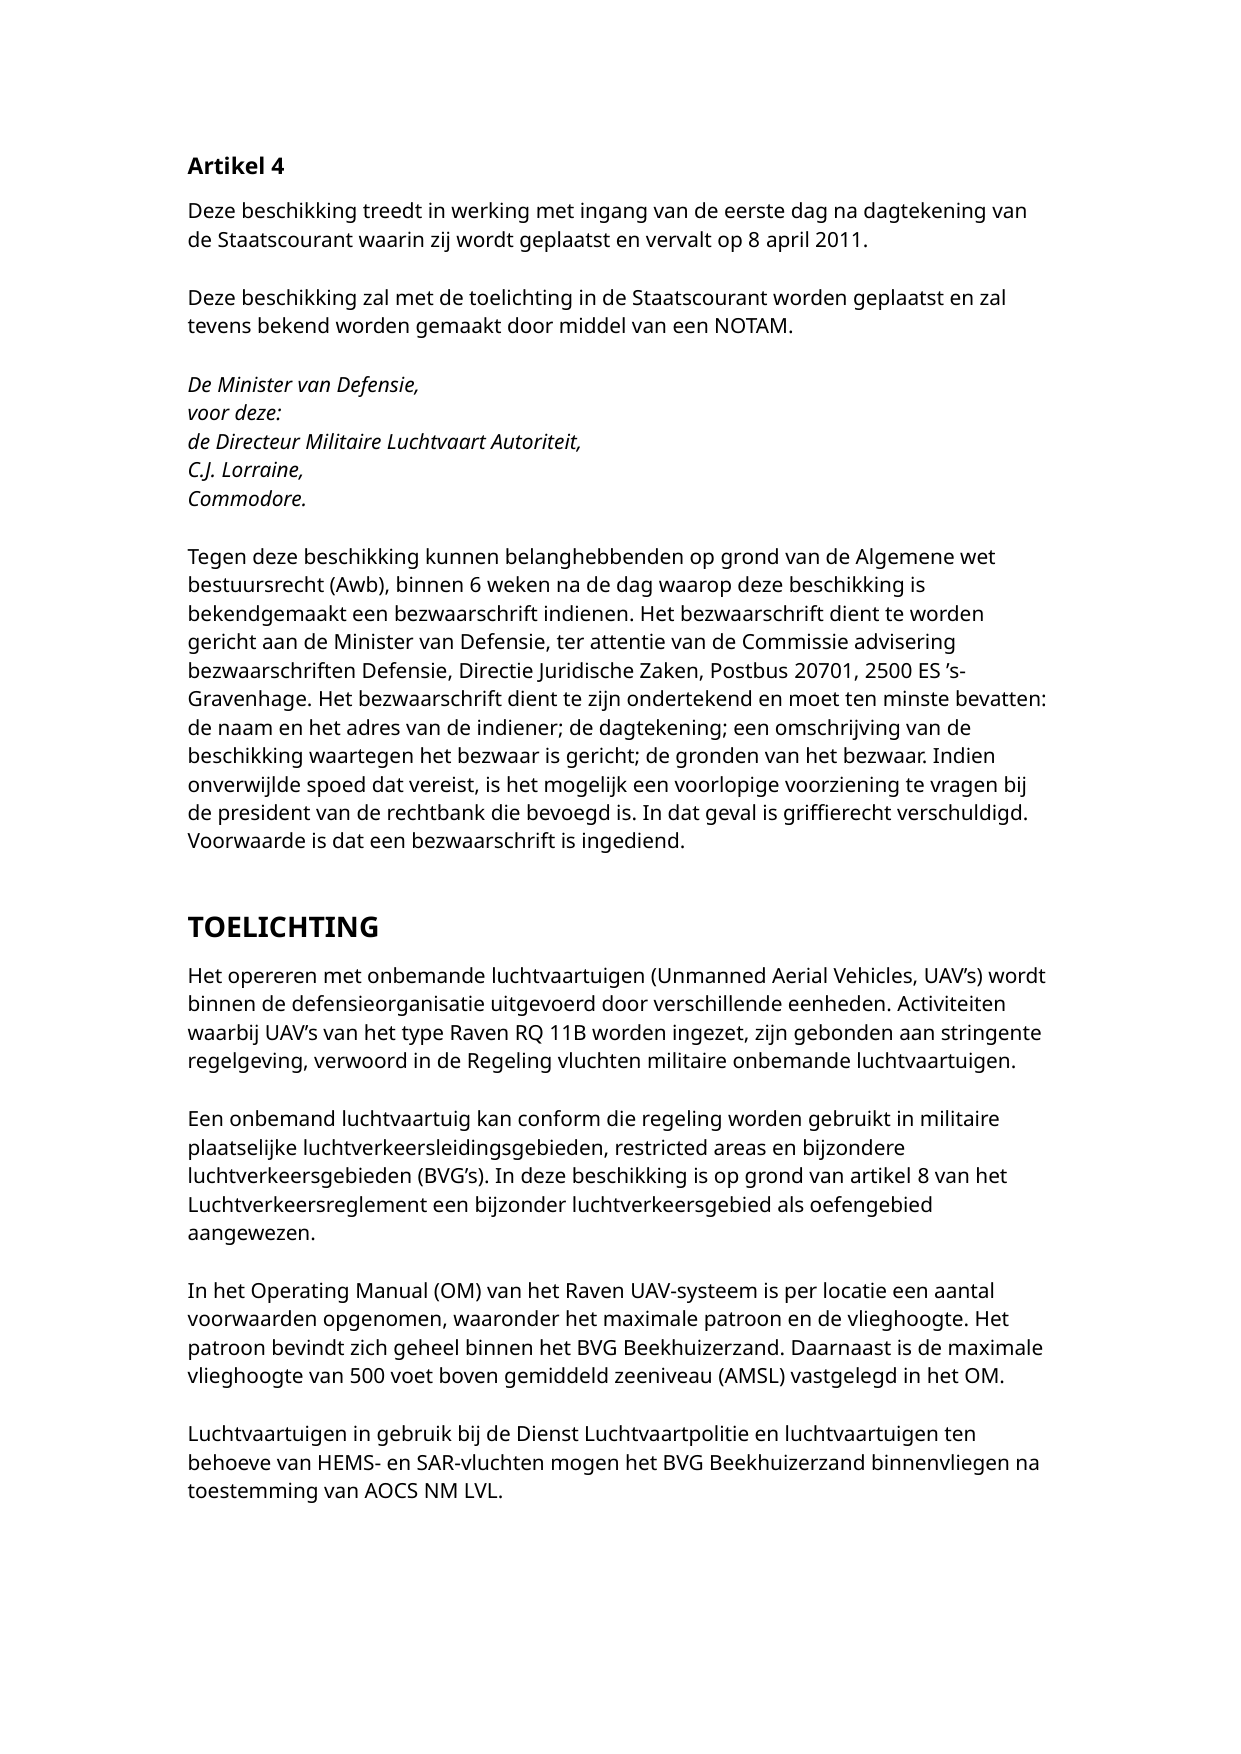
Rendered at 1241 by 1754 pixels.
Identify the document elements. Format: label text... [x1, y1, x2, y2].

text Het opereren met onbemande luchtvaartuigen (Unmanned Aerial Vehicles, UAV’s) wordt binnen de defensieorganisatie uitgevoerd door verschillende eenheden. Activiteiten waarbij UAV’s van het type Raven RQ 11B worden ingezet, zijn gebonden aan stringente regelgeving, verwoord in de Regeling vluchten militaire onbemande luchtvaartuigen. [187, 961, 1053, 1075]
subtitle Artikel 4 [187, 150, 1053, 181]
text Een onbemand luchtvaartuig kan conform die regeling worden gebruikt in militaire plaatselijke luchtverkeersleidingsgebieden, restricted areas en bijzondere luchtverkeersgebieden (BVG’s). In deze beschikking is op grond van artikel 8 van het Luchtverkeersreglement een bijzonder luchtverkeersgebied als oefengebied aangewezen. [187, 1104, 1053, 1247]
text Tegen deze beschikking kunnen belanghebbenden op grond van de Algemene wet bestuursrecht (Awb), binnen 6 weken na de dag waarop deze beschikking is bekendgemaakt een bezwaarschrift indienen. Het bezwaarschrift dient te worden gericht aan de Minister van Defensie, ter attentie van de Commissie advisering bezwaarschriften Defensie, Directie Juridische Zaken, Postbus 20701, 2500 ES ’s-Gravenhage. Het bezwaarschrift dient te zijn ondertekend en moet ten minste bevatten: de naam en het adres van de indiener; de dagtekening; een omschrijving van de beschikking waartegen het bezwaar is gericht; de gronden van het bezwaar. Indien onverwijlde spoed dat vereist, is het mogelijk een voorlopige voorziening te vragen bij de president van de rechtbank die bevoegd is. In dat geval is griffierecht verschuldigd. Voorwaarde is dat een bezwaarschrift is ingediend. [187, 542, 1053, 855]
subtitle TOELICHTING [187, 907, 1053, 946]
text In het Operating Manual (OM) van het Raven UAV-systeem is per locatie een aantal voorwaarden opgenomen, waaronder het maximale patroon en de vlieghoogte. Het patroon bevindt zich geheel binnen het BVG Beekhuizerzand. Daarnaast is de maximale vlieghoogte van 500 voet boven gemiddeld zeeniveau (AMSL) vastgelegd in het OM. [187, 1276, 1053, 1390]
text Deze beschikking zal met de toelichting in de Staatscourant worden geplaatst en zal tevens bekend worden gemaakt door middel van een NOTAM. [187, 283, 1053, 340]
text De Minister van Defensie, [187, 370, 1053, 398]
text de Directeur Militaire Luchtvaart Autoriteit, [187, 427, 1053, 455]
text Commodore. [187, 484, 1053, 512]
text Luchtvaartuigen in gebruik bij de Dienst Luchtvaartpolitie en luchtvaartuigen ten behoeve van HEMS- en SAR-vluchten mogen het BVG Beekhuizerzand binnenvliegen na toestemming van AOCS NM LVL. [187, 1419, 1053, 1504]
text C.J. Lorraine, [187, 455, 1053, 484]
text voor deze: [187, 398, 1053, 427]
text Deze beschikking treedt in werking met ingang van de eerste dag na dagtekening van de Staatscourant waarin zij wordt geplaatst en vervalt op 8 april 2011. [187, 196, 1053, 253]
